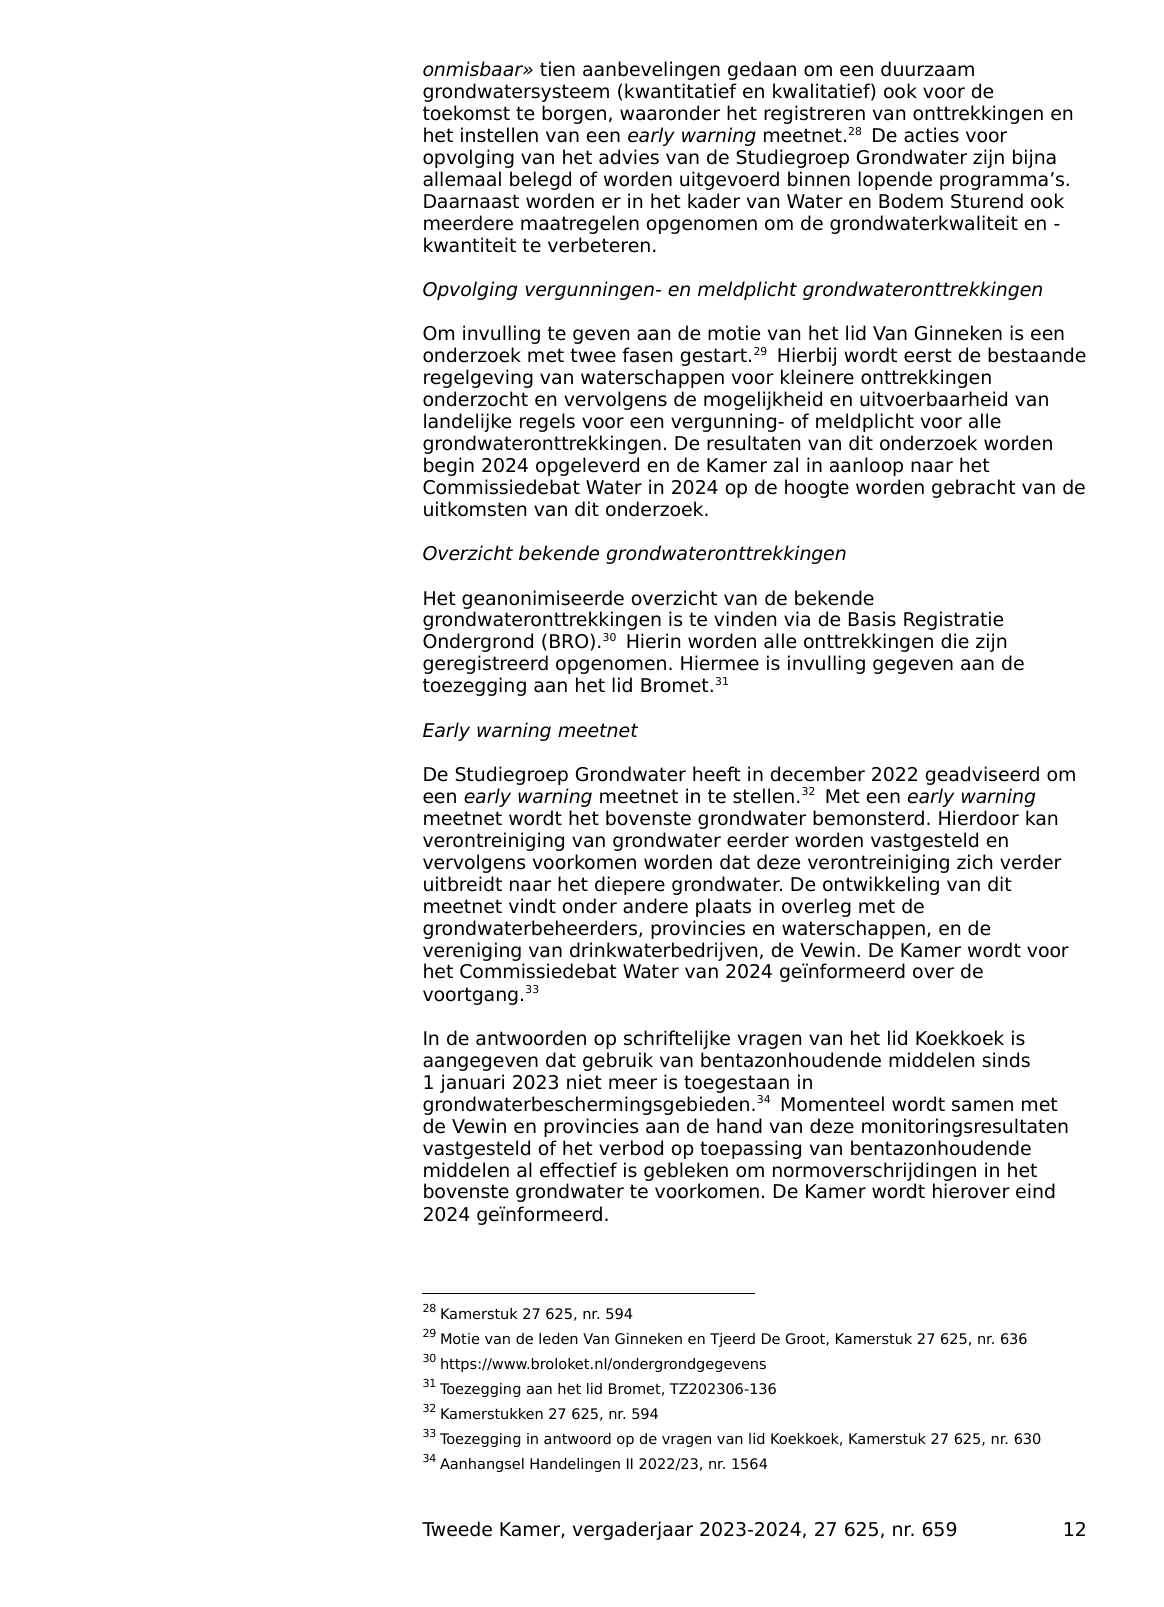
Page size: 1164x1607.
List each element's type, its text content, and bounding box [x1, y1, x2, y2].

text Toezegging aan het lid Bromet, TZ202306-136 [422, 1377, 1087, 1399]
text Om invulling te geven aan de motie van het lid Van Ginneken is een onderzoek met twee fasen gestart. Hierbij wordt eerst de bestaande regelgeving van waterschappen voor kleinere onttrekkingen onderzocht en vervolgens de mogelijkheid en uitvoerbaarheid van landelijke regels voor een vergunning- of meldplicht voor alle grondwateronttrekkingen. De resultaten van dit onderzoek worden begin 2024 opgeleverd en de Kamer zal in aanloop naar het Commissiedebat Water in 2024 op de hoogte worden gebracht van de uitkomsten van dit onderzoek. [422, 323, 1087, 521]
text onmisbaar» tien aanbevelingen gedaan om een duurzaam grondwatersysteem (kwantitatief en kwalitatief) ook voor de toekomst te borgen, waaronder het registreren van onttrekkingen en het instellen van een early warning meetnet. De acties voor opvolging van het advies van de Studiegroep Grondwater zijn bijna allemaal belegd of worden uitgevoerd binnen lopende programma’s. Daarnaast worden er in het kader van Water en Bodem Sturend ook meerdere maatregelen opgenomen om de grondwaterkwaliteit en -kwantiteit te verbeteren. [422, 59, 1087, 257]
subtitle Early warning meetnet [422, 719, 1087, 741]
subtitle Opvolging vergunningen- en meldplicht grondwateronttrekkingen [422, 279, 1087, 301]
text Kamerstukken 27 625, nr. 594 [422, 1402, 1087, 1424]
text De Studiegroep Grondwater heeft in december 2022 geadviseerd om een early warning meetnet in te stellen. Met een early warning meetnet wordt het bovenste grondwater bemonsterd. Hierdoor kan verontreiniging van grondwater eerder worden vastgesteld en vervolgens voorkomen worden dat deze verontreiniging zich verder uitbreidt naar het diepere grondwater. De ontwikkeling van dit meetnet vindt onder andere plaats in overleg met de grondwaterbeheerders, provincies en waterschappen, en de vereniging van drinkwaterbedrijven, de Vewin. De Kamer wordt voor het Commissiedebat Water van 2024 geïnformeerd over de voortgang. [422, 764, 1087, 1005]
text In de antwoorden op schriftelijke vragen van het lid Koekkoek is aangegeven dat gebruik van bentazonhoudende middelen sinds 1 januari 2023 niet meer is toegestaan in grondwaterbeschermingsgebieden. Momenteel wordt samen met de Vewin en provincies aan de hand van deze monitoringsresultaten vastgesteld of het verbod op toepassing van bentazonhoudende middelen al effectief is gebleken om normoverschrijdingen in het bovenste grondwater te voorkomen. De Kamer wordt hierover eind 2024 geïnformeerd. [422, 1028, 1087, 1225]
text Kamerstuk 27 625, nr. 594 [422, 1302, 1087, 1324]
text Aanhangsel Handelingen II 2022/23, nr. 1564 [422, 1452, 1087, 1474]
text Toezegging in antwoord op de vragen van lid Koekkoek, Kamerstuk 27 625, nr. 630 [422, 1427, 1087, 1449]
text Het geanonimiseerde overzicht van de bekende grondwateronttrekkingen is te vinden via de Basis Registratie Ondergrond (BRO). Hierin worden alle onttrekkingen die zijn geregistreerd opgenomen. Hiermee is invulling gegeven aan de toezegging aan het lid Bromet. [422, 587, 1087, 697]
subtitle Overzicht bekende grondwateronttrekkingen [422, 543, 1087, 565]
text https://www.broloket.nl/ondergrondgegevens [422, 1352, 1087, 1374]
text Motie van de leden Van Ginneken en Tjeerd De Groot, Kamerstuk 27 625, nr. 636 [422, 1327, 1087, 1349]
